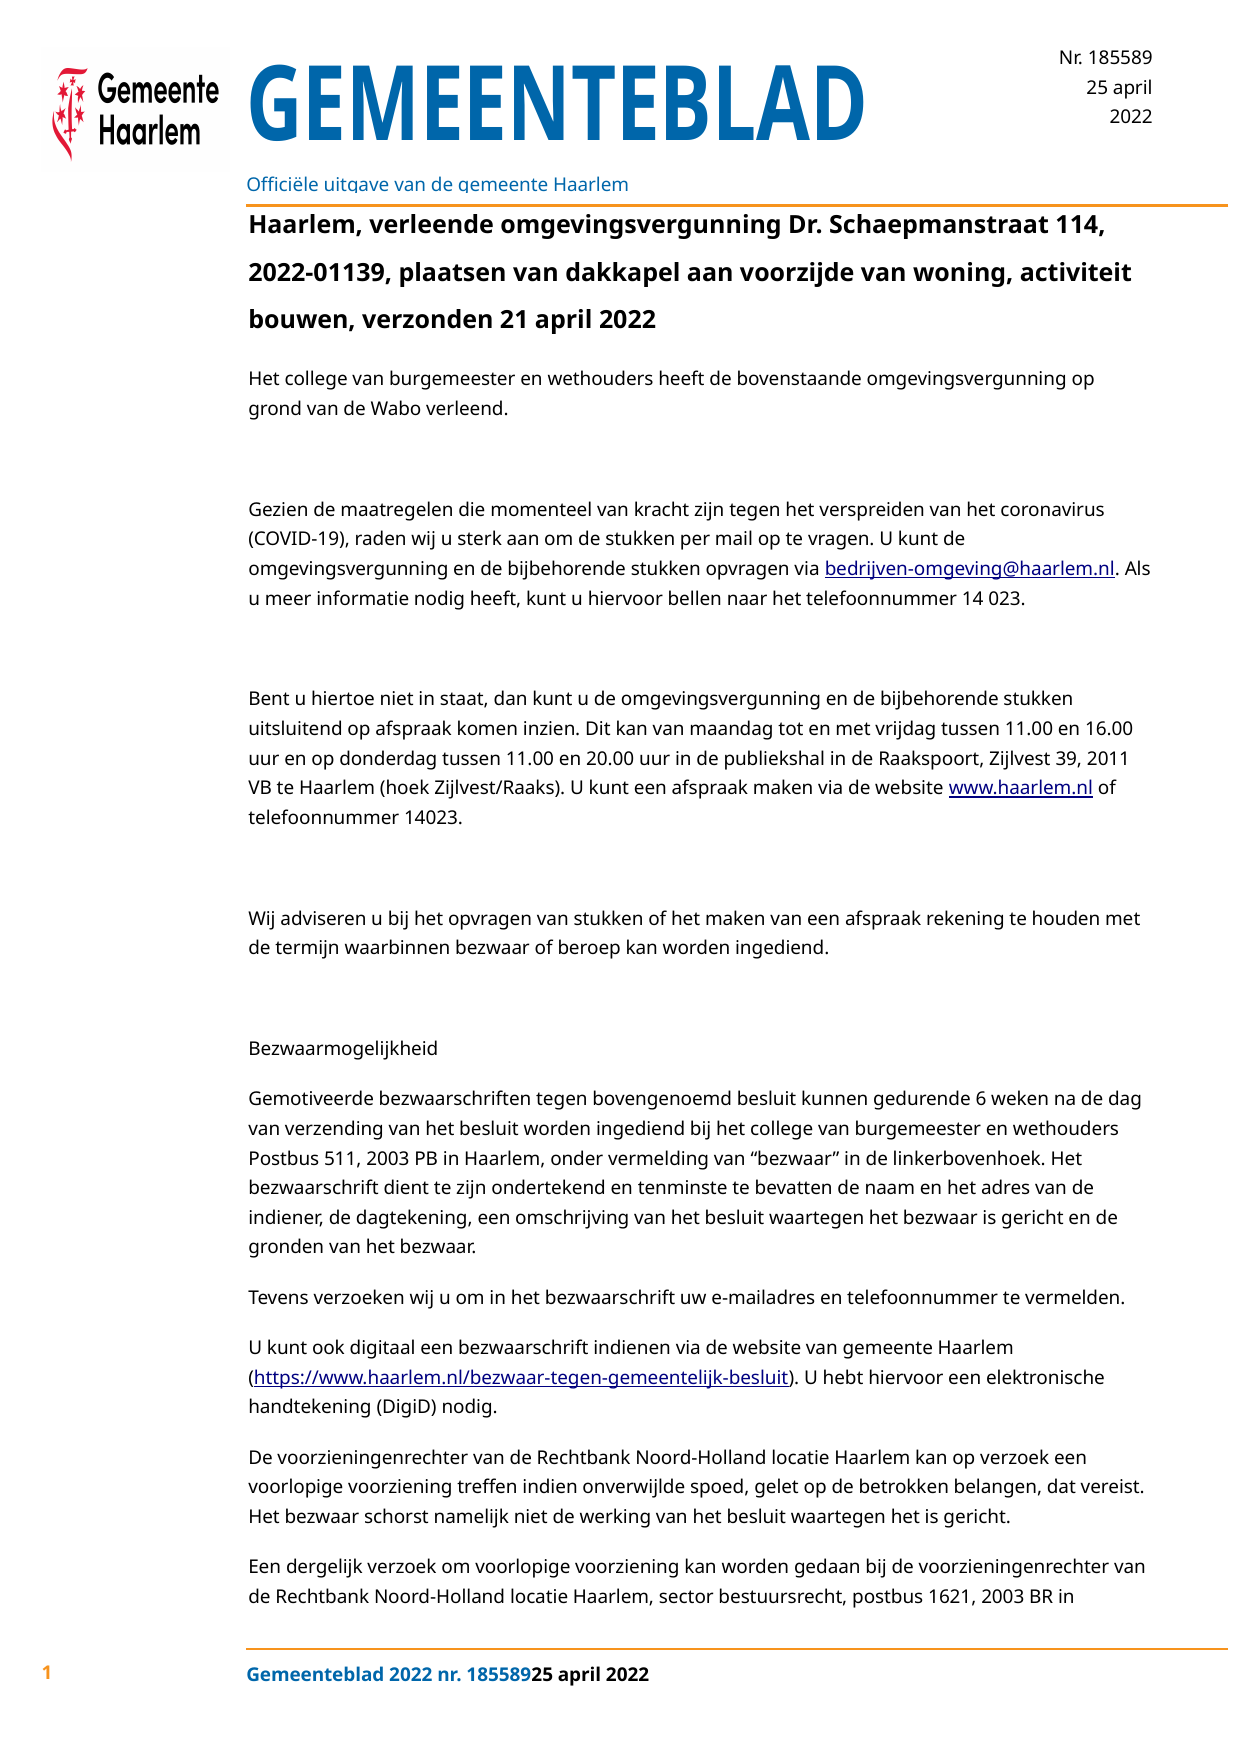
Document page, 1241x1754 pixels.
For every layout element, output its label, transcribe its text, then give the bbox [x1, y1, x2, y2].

text Haarlem, verleende omgevingsvergunning Dr. Schaepmanstraat 114, 2022-01139, plaatsen van dakkapel aan voorzijde van woning, activiteit bouwen, verzonden 21 april 2022 [248, 207, 1152, 336]
text Gezien de maatregelen die momenteel van kracht zijn tegen het verspreiden van het coronavirus (COVID-19), raden wij u sterk aan om de stukken per mail op te vragen. U kunt de omgevingsvergunning en de bijbehorende stukken opvragen via bedrijven-omgeving@haarlem.nl. Als u meer informatie nodig heeft, kunt u hiervoor bellen naar het telefoonnummer 14 023. [248, 496, 1152, 610]
text Bent u hiertoe niet in staat, dan kunt u de omgevingsvergunning en de bijbehorende stukken uitsluitend op afspraak komen inzien. Dit kan van maandag tot en met vrijdag tussen 11.00 en 16.00 uur en op donderdag tussen 11.00 en 20.00 uur in de publiekshal in de Raakspoort, Zijlvest 39, 2011 VB te Haarlem (hoek Zijlvest/Raaks). U kunt een afspraak maken via de website www.haarlem.nl of telefoonnummer 14023. [248, 686, 1152, 829]
text Het college van burgemeester en wethouders heeft de bovenstaande omgevingsvergunning op grond van de Wabo verleend. [248, 366, 1152, 421]
text De voorzieningenrechter van de Rechtbank Noord-Holland locatie Haarlem kan op verzoek een voorlopige voorziening treffen indien onverwijlde spoed, gelet op de betrokken belangen, dat vereist. Het bezwaar schorst namelijk niet de werking van het besluit waartegen het is gericht. [248, 1444, 1152, 1529]
text Een dergelijk verzoek om voorlopige voorziening kan worden gedaan bij de voorzieningenrechter van de Rechtbank Noord-Holland locatie Haarlem, sector bestuursrecht, postbus 1621, 2003 BR in [248, 1553, 1152, 1609]
text Tevens verzoeken wij u om in het bezwaarschrift uw e-mailadres en telefoonnummer te vermelden. [248, 1284, 1152, 1309]
text Bezwaarmogelijkheid [248, 1035, 1152, 1061]
text Gemotiveerde bezwaarschriften tegen bovengenoemd besluit kunnen gedurende 6 weken na de dag van verzending van het besluit worden ingediend bij het college van burgemeester en wethouders Postbus 511, 2003 PB in Haarlem, onder vermelding van “bezwaar” in de linkerbovenhoek. Het bezwaarschrift dient te zijn ondertekend en tenminste te bevatten de naam en het adres van de indiener, de dagtekening, een omschrijving van het besluit waartegen het bezwaar is gericht en de gronden van het bezwaar. [248, 1086, 1152, 1259]
text Wij adviseren u bij het opvragen van stukken of het maken van een afspraak rekening te houden met de termijn waarbinnen bezwaar of beroep kan worden ingediend. [248, 905, 1152, 960]
picture [41, 47, 231, 172]
text U kunt ook digitaal een bezwaarschrift indienen via de website van gemeente Haarlem (https://www.haarlem.nl/bezwaar-tegen-gemeentelijk-besluit). U hebt hiervoor een elektronische handtekening (DigiD) nodig. [248, 1334, 1152, 1419]
